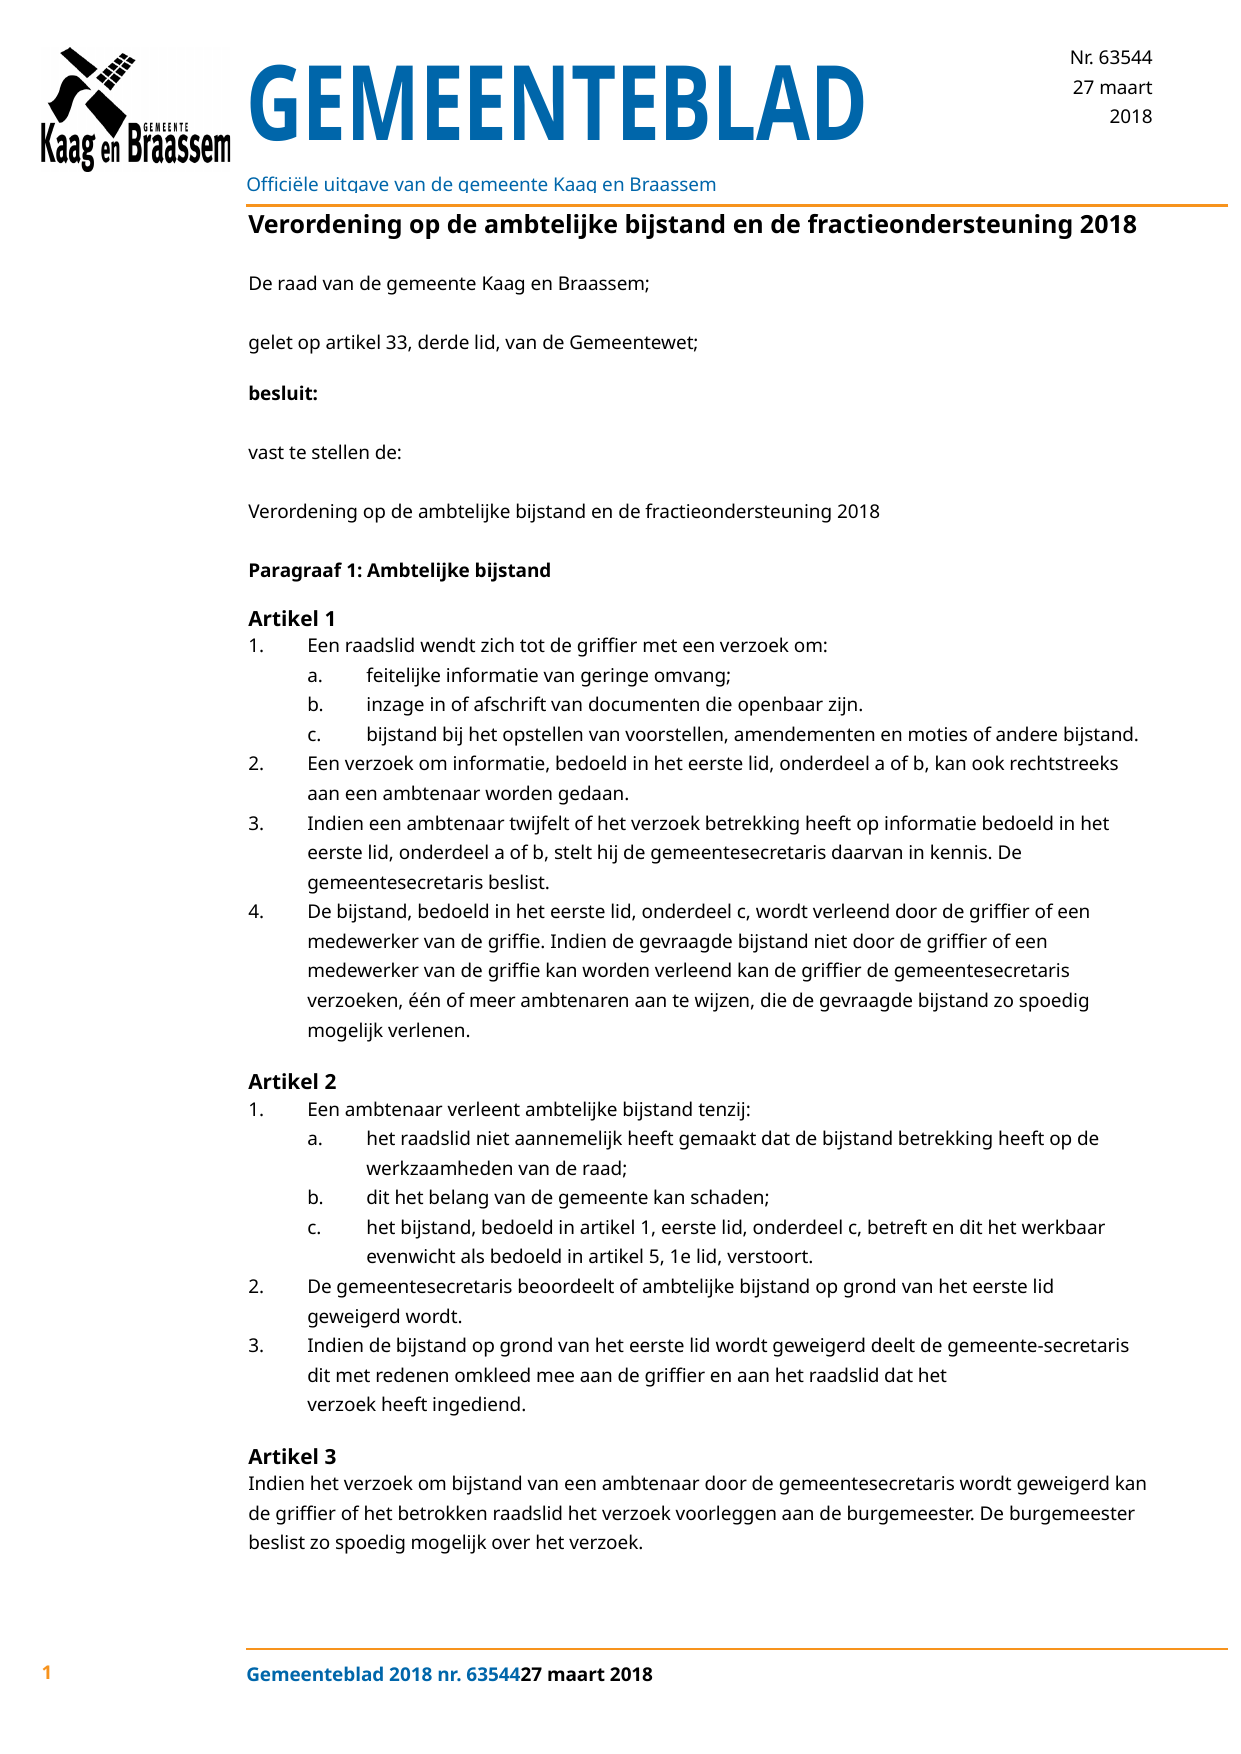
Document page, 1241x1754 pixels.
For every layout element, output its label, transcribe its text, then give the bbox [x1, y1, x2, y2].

text Paragraaf 1: Ambtelijke bijstand [248, 557, 1152, 583]
list bijstand bij het opstellen van voorstellen, amendementen en moties of andere bijstand. [307, 721, 1152, 747]
text gelet op artikel 33, derde lid, van de Gemeentewet; [248, 329, 1152, 355]
picture [41, 47, 231, 172]
list dit het belang van de gemeente kan schaden; [307, 1184, 1152, 1210]
text Indien het verzoek om bijstand van een ambtenaar door de gemeentesecretaris wordt geweigerd kan de griffier of het betrokken raadslid het verzoek voorleggen aan de burgemeester. De burgemeester beslist zo spoedig mogelijk over het verzoek. [248, 1470, 1152, 1555]
text vast te stellen de: [248, 439, 1152, 465]
list verzoek heeft ingediend. [248, 1392, 1152, 1417]
text besluit: [248, 380, 1152, 406]
text Verordening op de ambtelijke bijstand en de fractieondersteuning 2018 [248, 498, 1152, 524]
text Artikel 2 [248, 1067, 1152, 1096]
text Artikel 3 [248, 1442, 1152, 1470]
list het raadslid niet aannemelijk heeft gemaakt dat de bijstand betrekking heeft op de werkzaamheden van de raad; [307, 1125, 1152, 1181]
list De gemeentesecretaris beoordeelt of ambtelijke bijstand op grond van het eerste lid geweigerd wordt. [248, 1273, 1152, 1328]
list feitelijke informatie van geringe omvang; [307, 662, 1152, 688]
list Een ambtenaar verleent ambtelijke bijstand tenzij: [248, 1096, 1152, 1121]
text Artikel 1 [248, 604, 1152, 632]
list Indien de bijstand op grond van het eerste lid wordt geweigerd deelt de gemeente-secretaris dit met redenen omkleed mee aan de griffier en aan het raadslid dat het [248, 1332, 1152, 1388]
text De raad van de gemeente Kaag en Braassem; [248, 270, 1152, 296]
list Een verzoek om informatie, bedoeld in het eerste lid, onderdeel a of b, kan ook rechtstreeks aan een ambtenaar worden gedaan. [248, 751, 1152, 806]
text Verordening op de ambtelijke bijstand en de fractieondersteuning 2018 [248, 207, 1152, 241]
list het bijstand, bedoeld in artikel 1, eerste lid, onderdeel c, betreft en dit het werkbaar evenwicht als bedoeld in artikel 5, 1e lid, verstoort. [307, 1214, 1152, 1269]
list Een raadslid wendt zich tot de griffier met een verzoek om: [248, 632, 1152, 658]
list inzage in of afschrift van documenten die openbaar zijn. [307, 691, 1152, 717]
list De bijstand, bedoeld in het eerste lid, onderdeel c, wordt verleend door de griffier of een medewerker van de griffie. Indien de gevraagde bijstand niet door de griffier of een medewerker van de griffie kan worden verleend kan de griffier de gemeentesecretaris verzoeken, één of meer ambtenaren aan te wijzen, die de gevraagde bijstand zo spoedig mogelijk verlenen. [248, 898, 1152, 1043]
list Indien een ambtenaar twijfelt of het verzoek betrekking heeft op informatie bedoeld in het eerste lid, onderdeel a of b, stelt hij de gemeentesecretaris daarvan in kennis. De gemeentesecretaris beslist. [248, 810, 1152, 895]
